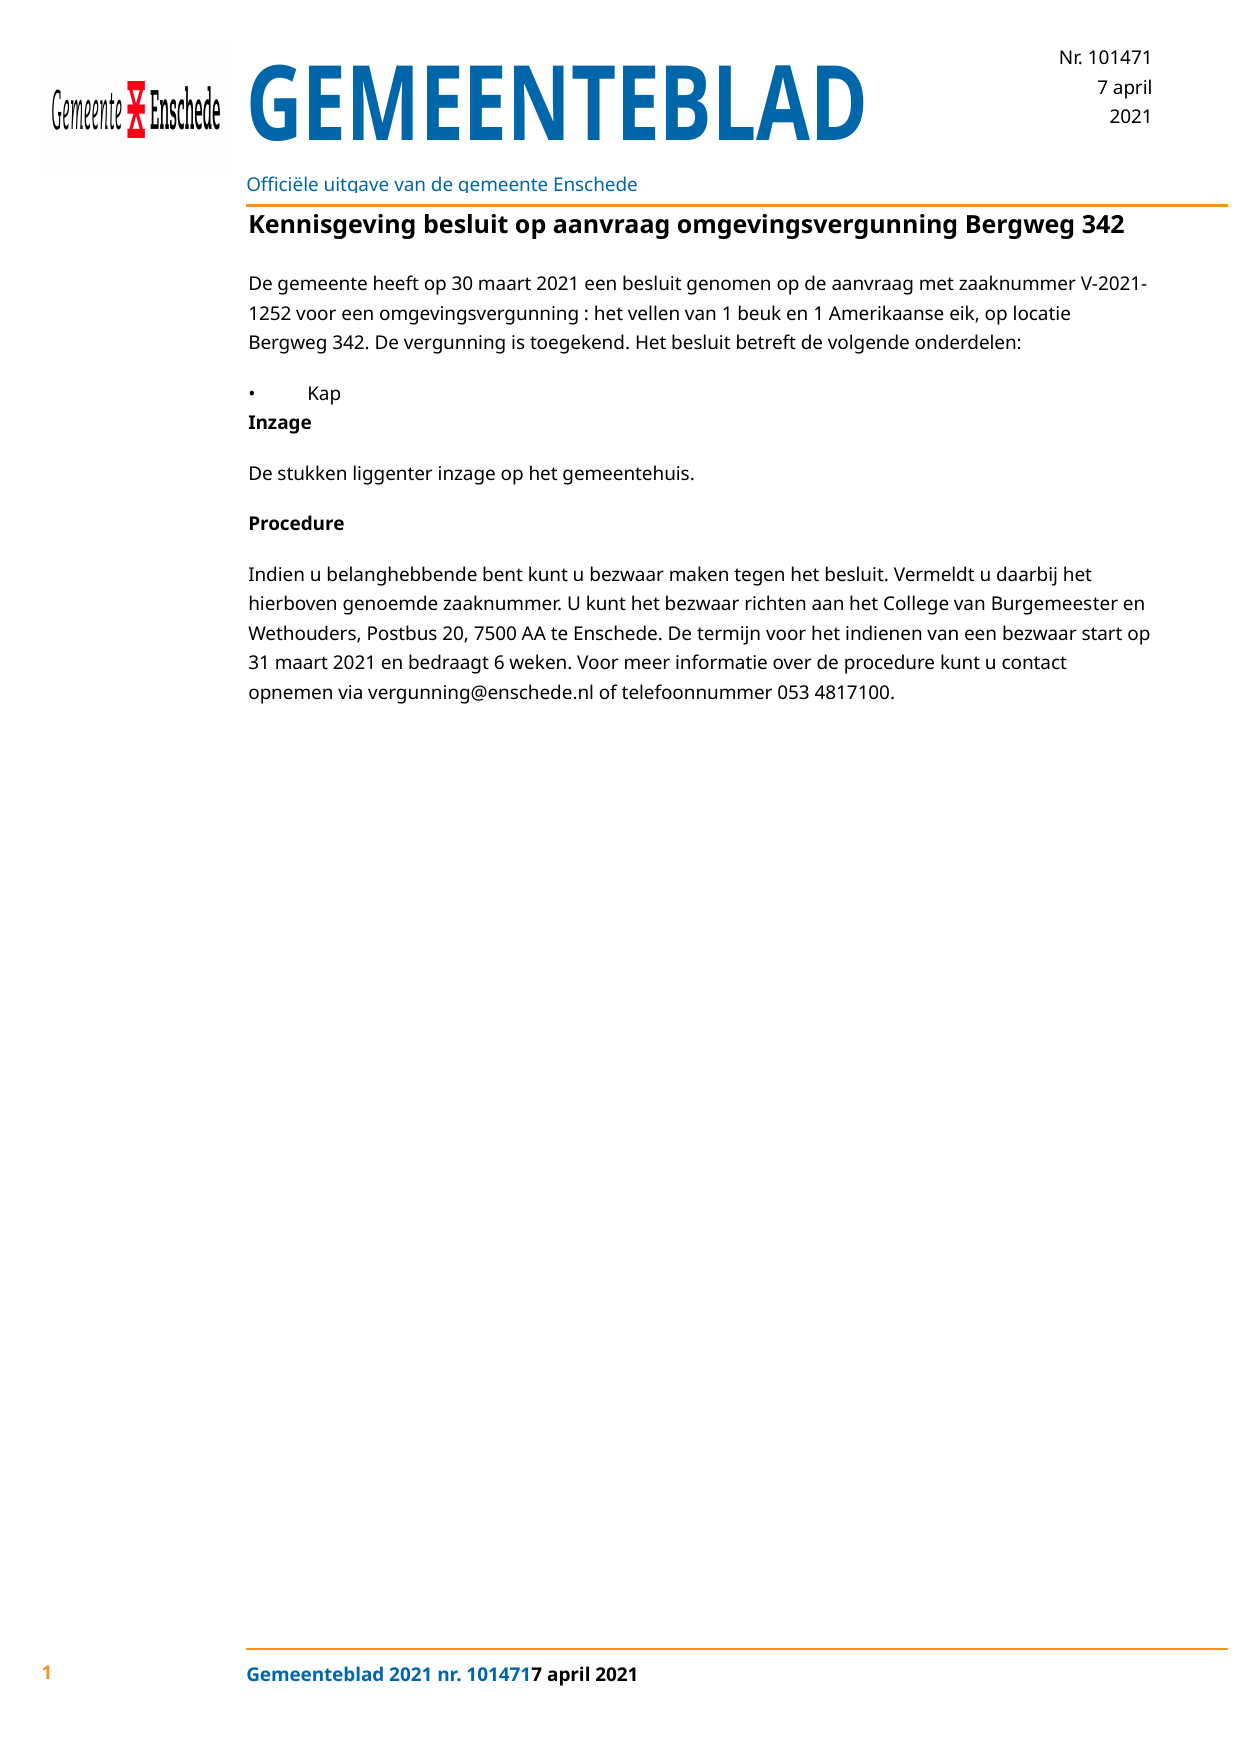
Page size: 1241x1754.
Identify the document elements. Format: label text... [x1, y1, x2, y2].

list Kap [248, 380, 1152, 406]
text De gemeente heeft op 30 maart 2021 een besluit genomen op de aanvraag met zaaknummer V-2021-1252 voor een omgevingsvergunning : het vellen van 1 beuk en 1 Amerikaanse eik, op locatie Bergweg 342. De vergunning is toegekend. Het besluit betreft de volgende onderdelen: [248, 270, 1152, 355]
picture [41, 47, 231, 172]
text De stukken liggenter inzage op het gemeentehuis. [248, 460, 1152, 486]
text Inzage [248, 409, 1152, 435]
text Kennisgeving besluit op aanvraag omgevingsvergunning Bergweg 342 [248, 207, 1152, 241]
text Indien u belanghebbende bent kunt u bezwaar maken tegen het besluit. Vermeldt u daarbij het hierboven genoemde zaaknummer. U kunt het bezwaar richten aan het College van Burgemees­ter en Wethouders, Postbus 20, 7500 AA te Enschede. De termijn voor het indienen van een bezwaar start op 31 maart 2021 en bedraagt 6 weken. Voor meer informatie over de procedure kunt u contact opnemen via vergunning@enschede.nl of telefoonnummer 053 4817100. [248, 561, 1152, 705]
text Procedure [248, 510, 1152, 536]
